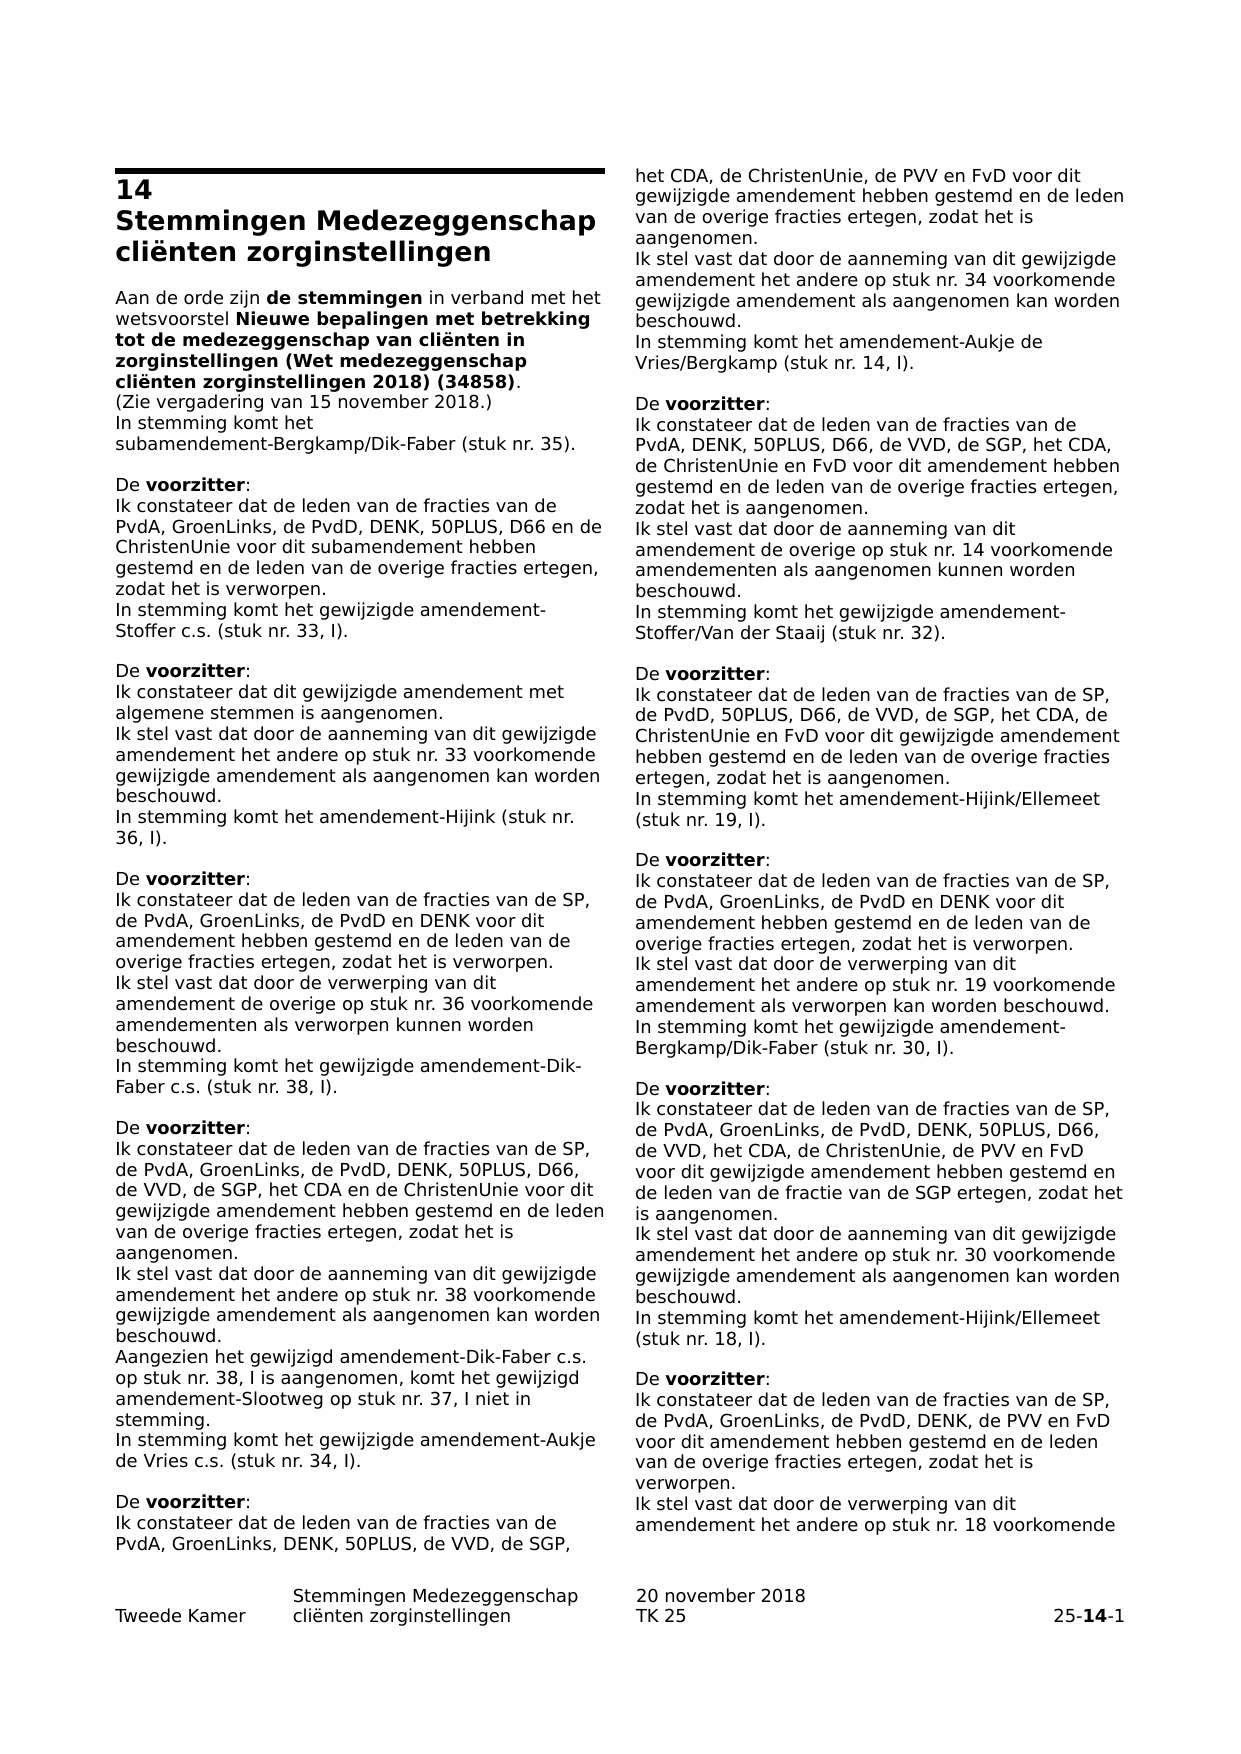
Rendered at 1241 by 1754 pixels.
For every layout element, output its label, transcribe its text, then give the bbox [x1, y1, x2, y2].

text het CDA, de ChristenUnie, de PVV en FvD voor dit gewijzigde amendement hebben gestemd en de leden van de overige fracties ertegen, zodat het is aangenomen. [635, 165, 1125, 249]
text De voorzitter: [115, 869, 605, 889]
text De voorzitter: [115, 1492, 605, 1513]
text Ik stel vast dat door de aanneming van dit amendement de overige op stuk nr. 14 voorkomende amendementen als aangenomen kunnen worden beschouwd. [635, 518, 1125, 602]
text Aan de orde zijn de stemmingen in verband met het wetsvoorstel Nieuwe bepalingen met betrekking tot de medezeggenschap van cliënten in zorginstellingen (Wet medezeggenschap cliënten zorginstellingen 2018) (34858). [115, 288, 605, 392]
text De voorzitter: [635, 394, 1125, 414]
text Ik constateer dat de leden van de fracties van de SP, de PvdA, GroenLinks, de PvdD, DENK, 50PLUS, D66, de VVD, het CDA, de ChristenUnie, de PVV en FvD voor dit gewijzigde amendement hebben gestemd en de leden van de fractie van de SGP ertegen, zodat het is aangenomen. [635, 1099, 1125, 1224]
text Ik constateer dat de leden van de fracties van de SP, de PvdA, GroenLinks, de PvdD, DENK, 50PLUS, D66, de VVD, de SGP, het CDA en de ChristenUnie voor dit gewijzigde amendement hebben gestemd en de leden van de overige fracties ertegen, zodat het is aangenomen. [115, 1138, 605, 1263]
text Ik stel vast dat door de aanneming van dit gewijzigde amendement het andere op stuk nr. 34 voorkomende gewijzigde amendement als aangenomen kan worden beschouwd. [635, 249, 1125, 332]
text In stemming komt het amendement-Hijink (stuk nr. 36, I). [115, 807, 605, 849]
text In stemming komt het gewijzigde amendement-Aukje de Vries c.s. (stuk nr. 34, I). [115, 1430, 605, 1472]
text Ik stel vast dat door de verwerping van dit amendement de overige op stuk nr. 36 voorkomende amendementen als verworpen kunnen worden beschouwd. [115, 973, 605, 1056]
text Aangezien het gewijzigd amendement-Dik-Faber c.s. op stuk nr. 38, I is aangenomen, komt het gewijzigd amendement-Slootweg op stuk nr. 37, I niet in stemming. [115, 1347, 605, 1430]
text De voorzitter: [115, 661, 605, 682]
text Ik constateer dat dit gewijzigde amendement met algemene stemmen is aangenomen. [115, 682, 605, 724]
text De voorzitter: [115, 1118, 605, 1138]
text Ik stel vast dat door de aanneming van dit gewijzigde amendement het andere op stuk nr. 38 voorkomende gewijzigde amendement als aangenomen kan worden beschouwd. [115, 1263, 605, 1347]
text Ik constateer dat de leden van de fracties van de SP, de PvdA, GroenLinks, de PvdD en DENK voor dit amendement hebben gestemd en de leden van de overige fracties ertegen, zodat het is verworpen. [115, 889, 605, 973]
title 14 Stemmingen Medezeggenschap cliënten zorginstellingen [115, 174, 605, 268]
text Ik stel vast dat door de aanneming van dit gewijzigde amendement het andere op stuk nr. 33 voorkomende gewijzigde amendement als aangenomen kan worden beschouwd. [115, 724, 605, 807]
text In stemming komt het subamendement-Bergkamp/Dik-Faber (stuk nr. 35). [115, 413, 605, 455]
text In stemming komt het gewijzigde amendement-Bergkamp/Dik-Faber (stuk nr. 30, I). [635, 1017, 1125, 1058]
text In stemming komt het amendement-Hijink/Ellemeet (stuk nr. 19, I). [635, 788, 1125, 830]
text In stemming komt het gewijzigde amendement-Dik-Faber c.s. (stuk nr. 38, I). [115, 1056, 605, 1098]
text Ik stel vast dat door de verwerping van dit amendement het andere op stuk nr. 18 voorkomende [635, 1494, 1125, 1536]
text Ik constateer dat de leden van de fracties van de SP, de PvdA, GroenLinks, de PvdD en DENK voor dit amendement hebben gestemd en de leden van de overige fracties ertegen, zodat het is verworpen. [635, 871, 1125, 954]
text (Zie vergadering van 15 november 2018.) [115, 392, 605, 413]
text In stemming komt het gewijzigde amendement-Stoffer/Van der Staaij (stuk nr. 32). [635, 602, 1125, 643]
text De voorzitter: [115, 475, 605, 496]
text Ik stel vast dat door de aanneming van dit gewijzigde amendement het andere op stuk nr. 30 voorkomende gewijzigde amendement als aangenomen kan worden beschouwd. [635, 1224, 1125, 1307]
text In stemming komt het amendement-Hijink/Ellemeet (stuk nr. 18, I). [635, 1307, 1125, 1349]
text Ik stel vast dat door de verwerping van dit amendement het andere op stuk nr. 19 voorkomende amendement als verworpen kan worden beschouwd. [635, 954, 1125, 1017]
text Ik constateer dat de leden van de fracties van de PvdA, DENK, 50PLUS, D66, de VVD, de SGP, het CDA, de ChristenUnie en FvD voor dit amendement hebben gestemd en de leden van de overige fracties ertegen, zodat het is aangenomen. [635, 414, 1125, 518]
text Ik constateer dat de leden van de fracties van de SP, de PvdD, 50PLUS, D66, de VVD, de SGP, het CDA, de ChristenUnie en FvD voor dit gewijzigde amendement hebben gestemd en de leden van de overige fracties ertegen, zodat het is aangenomen. [635, 684, 1125, 788]
text Ik constateer dat de leden van de fracties van de SP, de PvdA, GroenLinks, de PvdD, DENK, de PVV en FvD voor dit amendement hebben gestemd en de leden van de overige fracties ertegen, zodat het is verworpen. [635, 1390, 1125, 1494]
text In stemming komt het gewijzigde amendement-Stoffer c.s. (stuk nr. 33, I). [115, 600, 605, 641]
text De voorzitter: [635, 1369, 1125, 1390]
text Ik constateer dat de leden van de fracties van de PvdA, GroenLinks, DENK, 50PLUS, de VVD, de SGP, [115, 1513, 605, 1554]
text Ik constateer dat de leden van de fracties van de PvdA, GroenLinks, de PvdD, DENK, 50PLUS, D66 en de ChristenUnie voor dit subamendement hebben gestemd en de leden van de overige fracties ertegen, zodat het is verworpen. [115, 496, 605, 600]
text De voorzitter: [635, 663, 1125, 684]
text De voorzitter: [635, 850, 1125, 871]
text De voorzitter: [635, 1078, 1125, 1099]
text In stemming komt het amendement-Aukje de Vries/Bergkamp (stuk nr. 14, I). [635, 332, 1125, 374]
